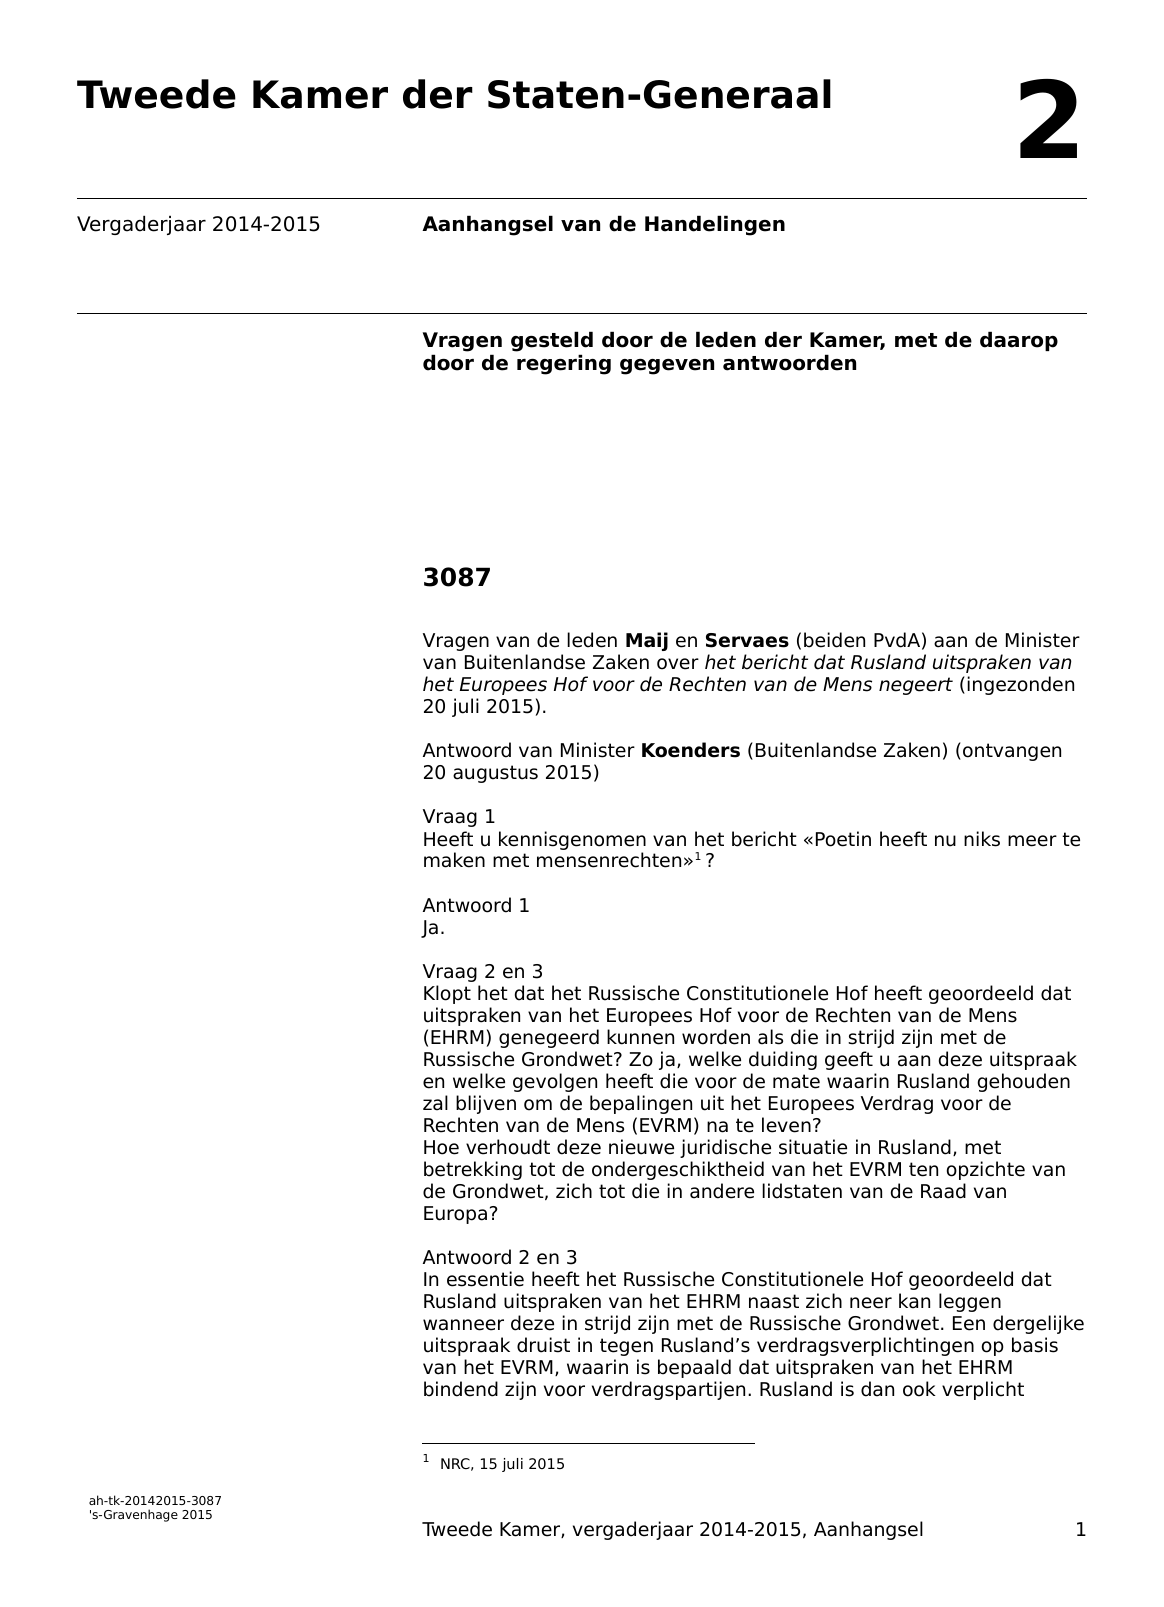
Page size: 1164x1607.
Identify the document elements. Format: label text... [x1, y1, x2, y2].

table_cell [77, 314, 422, 375]
text 3087 [422, 563, 1087, 592]
table_header Tweede Kamer der Staten-Generaal [77, 59, 886, 198]
table_cell Vragen gesteld door de leden der Kamer, met de daarop door de regering gegeven antwoorden [422, 314, 1087, 375]
text Hoe verhoudt deze nieuwe juridische situatie in Rusland, met betrekking tot de ondergeschiktheid van het EVRM ten opzichte van de Grondwet, zich tot die in andere lidstaten van de Raad van Europa? [422, 1137, 1087, 1224]
text Vragen van de leden Maij en Servaes (beiden PvdA) aan de Minister van Buitenlandse Zaken over het bericht dat Rusland uitspraken van het Europees Hof voor de Rechten van de Mens negeert (ingezonden 20 juli 2015). [422, 630, 1087, 718]
text In essentie heeft het Russische Constitutionele Hof geoordeeld dat Rusland uitspraken van het EHRM naast zich neer kan leggen wanneer deze in strijd zijn met de Russische Grondwet. Een dergelijke uitspraak druist in tegen Rusland’s verdragsverplichtingen op basis van het EVRM, waarin is bepaald dat uitspraken van het EHRM bindend zijn voor verdragspartijen. Rusland is dan ook verplicht [422, 1269, 1087, 1401]
text NRC, 15 juli 2015 [422, 1452, 1087, 1474]
table_cell Vergaderjaar 2014-2015 [77, 199, 422, 313]
text 's-Gravenhage 2015 [88, 1508, 323, 1522]
text ah-tk-20142015-3087 [88, 1494, 323, 1508]
table_header 2 [886, 59, 1087, 198]
text Vraag 2 en 3 [422, 961, 1087, 983]
text Klopt het dat het Russische Constitutionele Hof heeft geoordeeld dat uitspraken van het Europees Hof voor de Rechten van de Mens (EHRM) genegeerd kunnen worden als die in strijd zijn met de Russische Grondwet? Zo ja, welke duiding geeft u aan deze uitspraak en welke gevolgen heeft die voor de mate waarin Rusland gehouden zal blijven om de bepalingen uit het Europees Verdrag voor de Rechten van de Mens (EVRM) na te leven? [422, 983, 1087, 1137]
text Heeft u kennisgenomen van het bericht «Poetin heeft nu niks meer te maken met mensenrechten»? [422, 828, 1087, 872]
text Antwoord 1 [422, 894, 1087, 917]
table_cell Aanhangsel van de Handelingen [422, 199, 1087, 313]
text Ja. [422, 917, 1087, 938]
text Antwoord van Minister Koenders (Buitenlandse Zaken) (ontvangen 20 augustus 2015) [422, 740, 1087, 784]
text Vraag 1 [422, 806, 1087, 828]
text Antwoord 2 en 3 [422, 1247, 1087, 1269]
